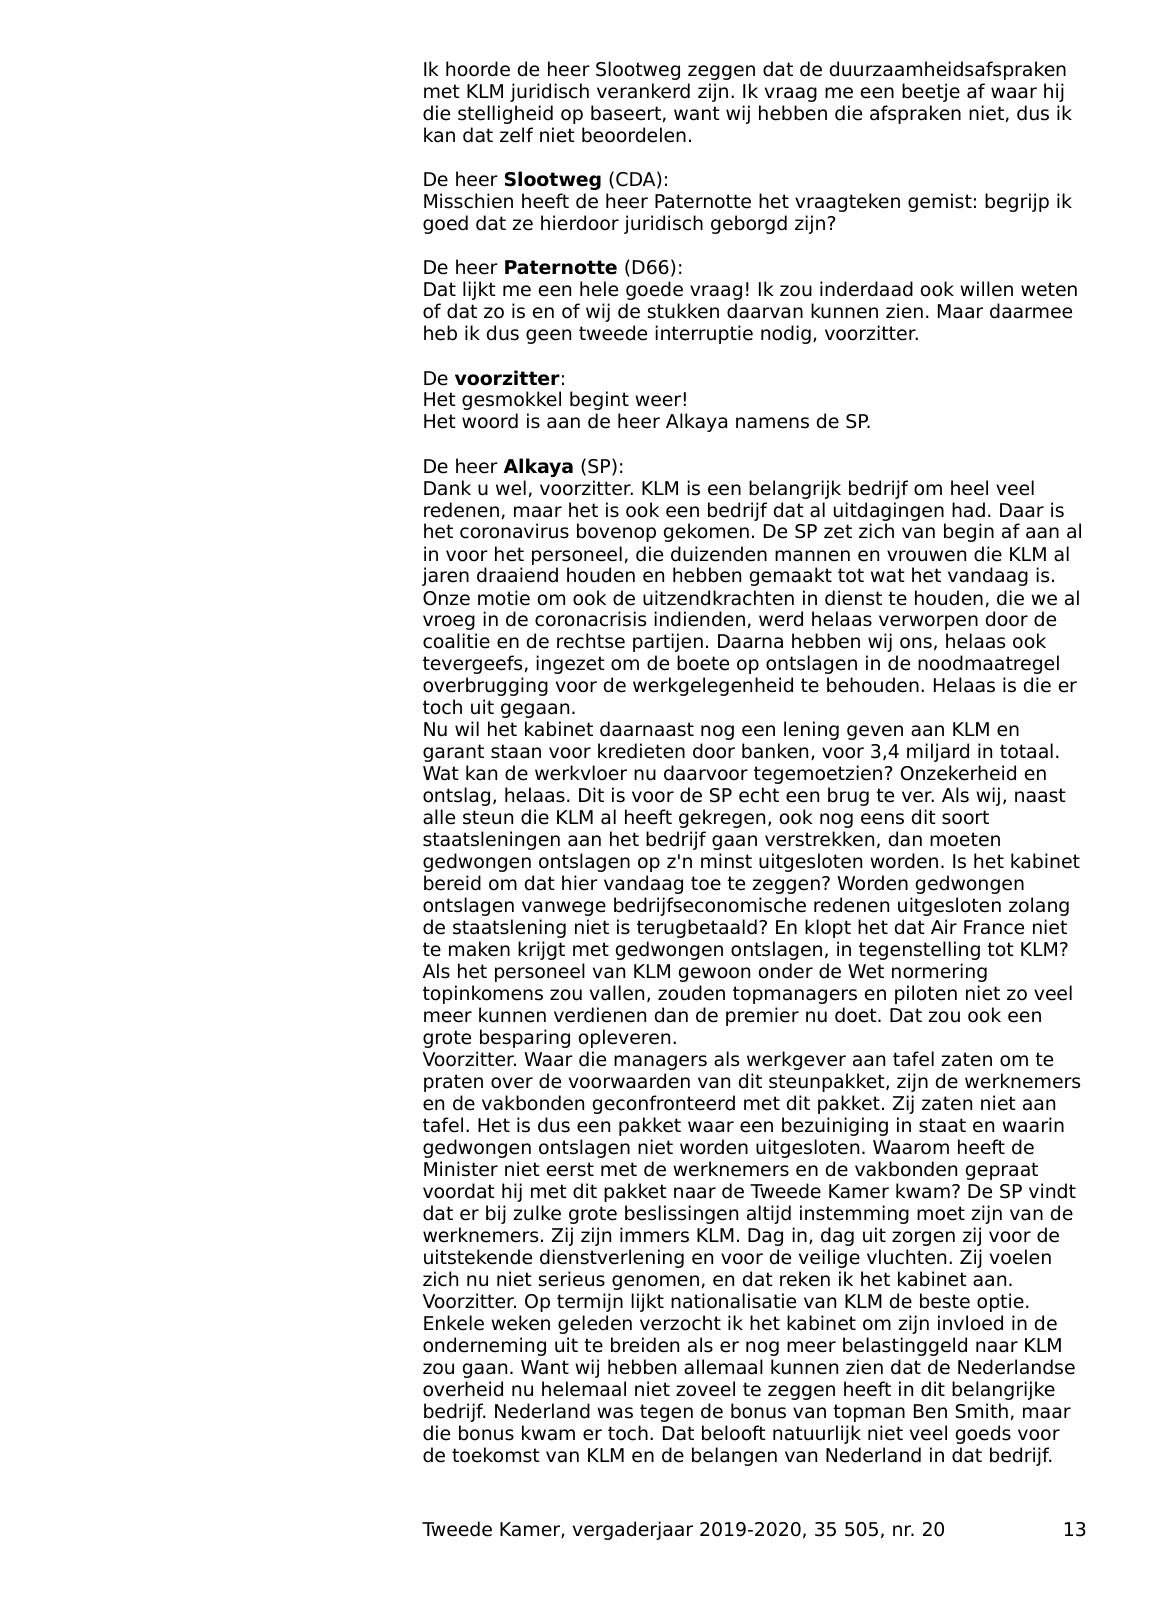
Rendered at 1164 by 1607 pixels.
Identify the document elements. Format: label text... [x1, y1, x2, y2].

text Voorzitter. Waar die managers als werkgever aan tafel zaten om te praten over de voorwaarden van dit steunpakket, zijn de werknemers en de vakbonden geconfronteerd met dit pakket. Zij zaten niet aan tafel. Het is dus een pakket waar een bezuiniging in staat en waarin gedwongen ontslagen niet worden uitgesloten. Waarom heeft de Minister niet eerst met de werknemers en de vakbonden gepraat voordat hij met dit pakket naar de Tweede Kamer kwam? De SP vindt dat er bij zulke grote beslissingen altijd instemming moet zijn van de werknemers. Zij zijn immers KLM. Dag in, dag uit zorgen zij voor de uitstekende dienstverlening en voor de veilige vluchten. Zij voelen zich nu niet serieus genomen, en dat reken ik het kabinet aan. [422, 1049, 1087, 1291]
text Het gesmokkel begint weer! [422, 389, 1087, 411]
text De heer Alkaya (SP): [422, 456, 1087, 477]
text Misschien heeft de heer Paternotte het vraagteken gemist: begrijp ik goed dat ze hierdoor juridisch geborgd zijn? [422, 191, 1087, 235]
text De voorzitter: [422, 367, 1087, 389]
text De heer Slootweg (CDA): [422, 169, 1087, 191]
text Het woord is aan de heer Alkaya namens de SP. [422, 411, 1087, 433]
text Ik hoorde de heer Slootweg zeggen dat de duurzaamheidsafspraken met KLM juridisch verankerd zijn. Ik vraag me een beetje af waar hij die stelligheid op baseert, want wij hebben die afspraken niet, dus ik kan dat zelf niet beoordelen. [422, 59, 1087, 147]
text Dank u wel, voorzitter. KLM is een belangrijk bedrijf om heel veel redenen, maar het is ook een bedrijf dat al uitdagingen had. Daar is het coronavirus bovenop gekomen. De SP zet zich van begin af aan al in voor het personeel, die duizenden mannen en vrouwen die KLM al jaren draaiend houden en hebben gemaakt tot wat het vandaag is. Onze motie om ook de uitzendkrachten in dienst te houden, die we al vroeg in de coronacrisis indienden, werd helaas verworpen door de coalitie en de rechtse partijen. Daarna hebben wij ons, helaas ook tevergeefs, ingezet om de boete op ontslagen in de noodmaatregel overbrugging voor de werkgelegenheid te behouden. Helaas is die er toch uit gegaan. [422, 477, 1087, 719]
text De heer Paternotte (D66): [422, 257, 1087, 279]
text Dat lijkt me een hele goede vraag! Ik zou inderdaad ook willen weten of dat zo is en of wij de stukken daarvan kunnen zien. Maar daarmee heb ik dus geen tweede interruptie nodig, voorzitter. [422, 279, 1087, 345]
text Voorzitter. Op termijn lijkt nationalisatie van KLM de beste optie. Enkele weken geleden verzocht ik het kabinet om zijn invloed in de onderneming uit te breiden als er nog meer belastinggeld naar KLM zou gaan. Want wij hebben allemaal kunnen zien dat de Nederlandse overheid nu helemaal niet zoveel te zeggen heeft in dit belangrijke bedrijf. Nederland was tegen de bonus van topman Ben Smith, maar die bonus kwam er toch. Dat belooft natuurlijk niet veel goeds voor de toekomst van KLM en de belangen van Nederland in dat bedrijf. [422, 1291, 1087, 1467]
text Nu wil het kabinet daarnaast nog een lening geven aan KLM en garant staan voor kredieten door banken, voor 3,4 miljard in totaal. Wat kan de werkvloer nu daarvoor tegemoetzien? Onzekerheid en ontslag, helaas. Dit is voor de SP echt een brug te ver. Als wij, naast alle steun die KLM al heeft gekregen, ook nog eens dit soort staatsleningen aan het bedrijf gaan verstrekken, dan moeten gedwongen ontslagen op z'n minst uitgesloten worden. Is het kabinet bereid om dat hier vandaag toe te zeggen? Worden gedwongen ontslagen vanwege bedrijfseconomische redenen uitgesloten zolang de staatslening niet is terugbetaald? En klopt het dat Air France niet te maken krijgt met gedwongen ontslagen, in tegenstelling tot KLM? Als het personeel van KLM gewoon onder de Wet normering topinkomens zou vallen, zouden topmanagers en piloten niet zo veel meer kunnen verdienen dan de premier nu doet. Dat zou ook een grote besparing opleveren. [422, 719, 1087, 1049]
